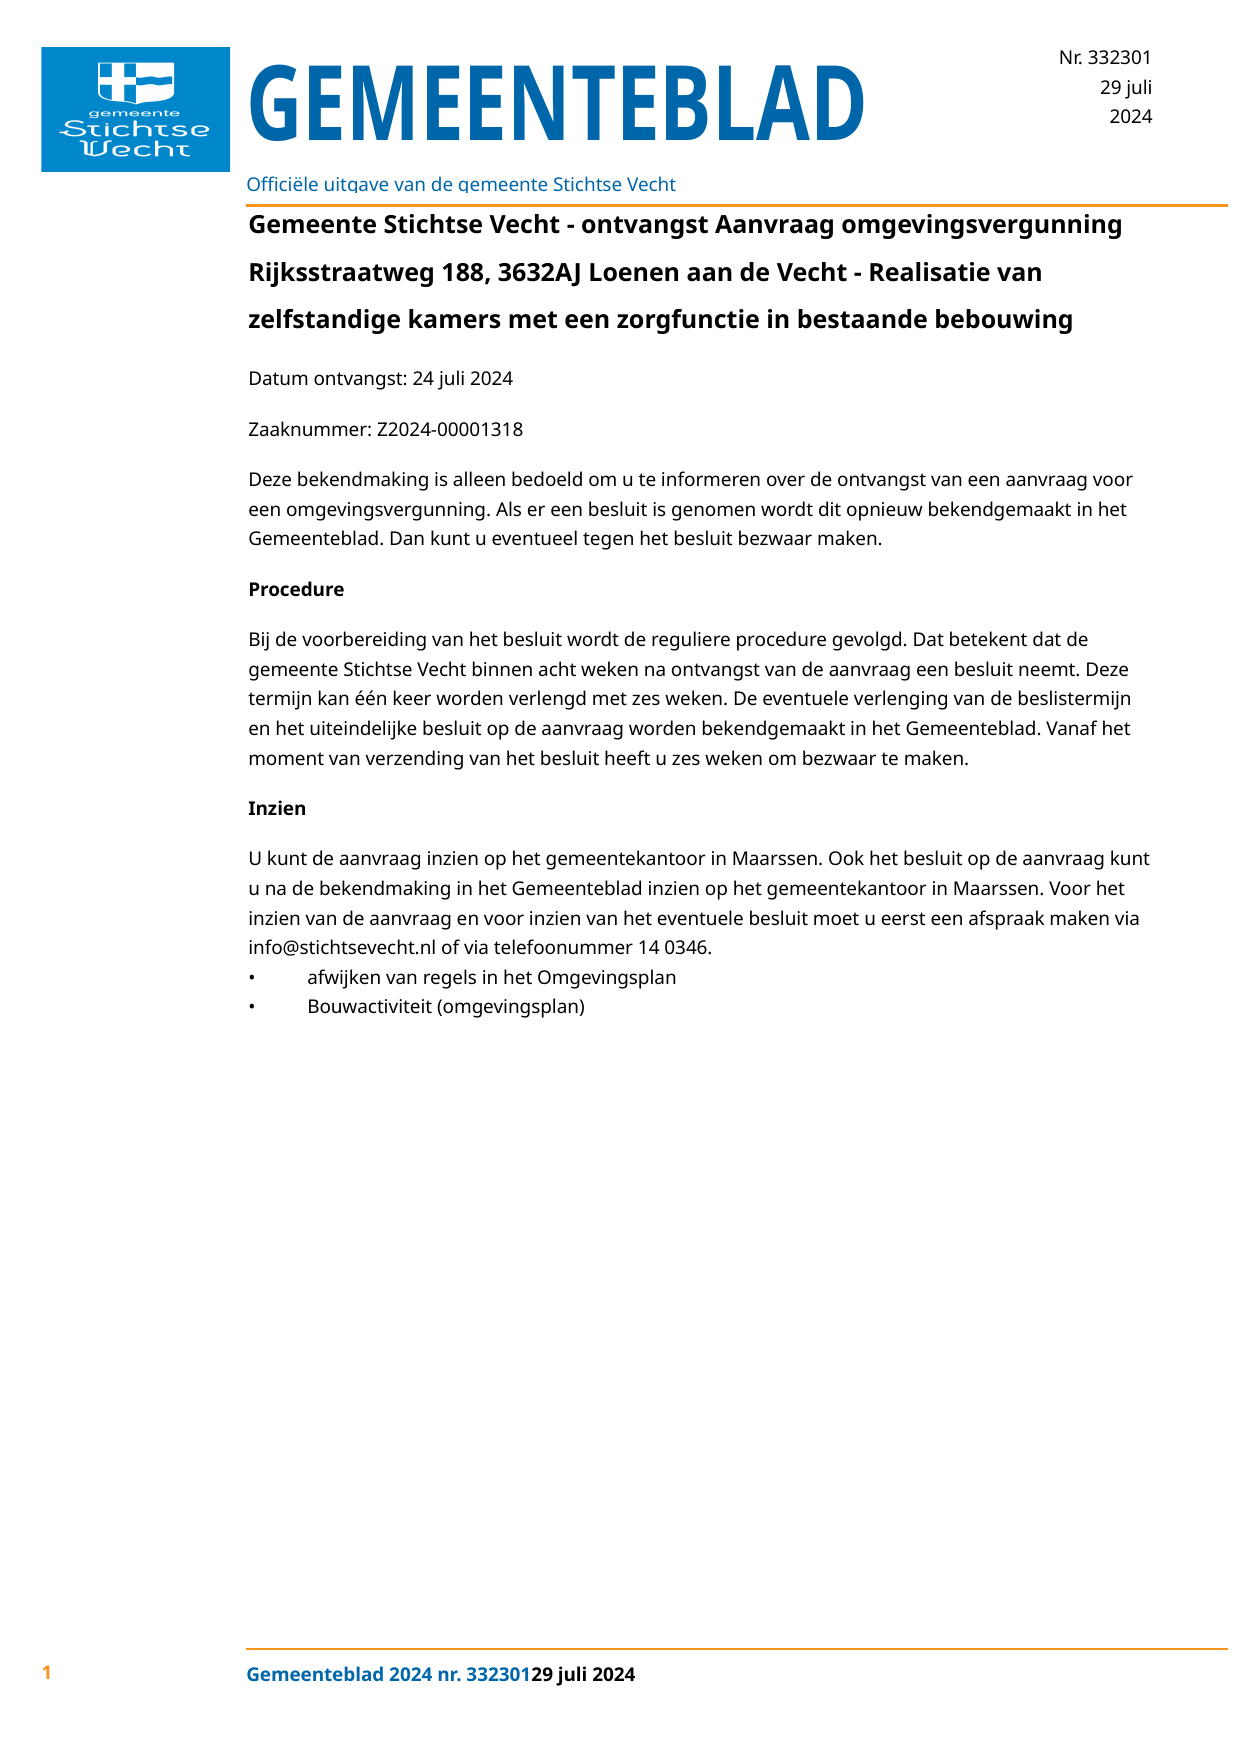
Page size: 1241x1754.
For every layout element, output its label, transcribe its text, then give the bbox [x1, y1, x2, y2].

picture [137, 63, 174, 103]
text Zaaknummer: Z2024-00001318 [248, 416, 1152, 442]
text Bij de voorbereiding van het besluit wordt de reguliere procedure gevolgd. Dat betekent dat de gemeente Stichtse Vecht binnen acht weken na ontvangst van de aanvraag een besluit neemt. Deze termijn kan één keer worden verlengd met zes weken. De eventuele verlenging van de beslistermijn en het uiteindelijke besluit op de aanvraag worden bekendgemaakt in het Gemeenteblad. Vanaf het moment van verzending van het besluit heeft u zes weken om bezwaar te maken. [248, 626, 1152, 770]
list Bouwactiviteit (omgevingsplan) [248, 993, 1152, 1019]
text Inzien [248, 795, 1152, 821]
text Deze bekendmaking is alleen bedoeld om u te informeren over de ontvangst van een aanvraag voor een omgevingsvergunning. Als er een besluit is genomen wordt dit opnieuw bekendgemaakt in het Gemeenteblad. Dan kunt u eventueel tegen het besluit bezwaar maken. [248, 466, 1152, 551]
text Procedure [248, 576, 1152, 602]
text Datum ontvangst: 24 juli 2024 [248, 366, 1152, 391]
text U kunt de aanvraag inzien op het gemeentekantoor in Maarssen. Ook het besluit op de aanvraag kunt u na de bekendmaking in het Gemeenteblad inzien op het gemeentekantoor in Maarssen. Voor het inzien van de aanvraag en voor inzien van het eventuele besluit moet u eerst een afspraak maken via info@stichtsevecht.nl of via telefoonummer 14 0346. [248, 846, 1152, 960]
text Gemeente Stichtse Vecht - ontvangst Aanvraag omgevingsvergunning Rijksstraatweg 188, 3632AJ Loenen aan de Vecht - Realisatie van zelfstandige kamers met een zorgfunctie in bestaande bebouwing [248, 207, 1152, 336]
list afwijken van regels in het Omgevingsplan [248, 964, 1152, 989]
picture [99, 63, 135, 101]
